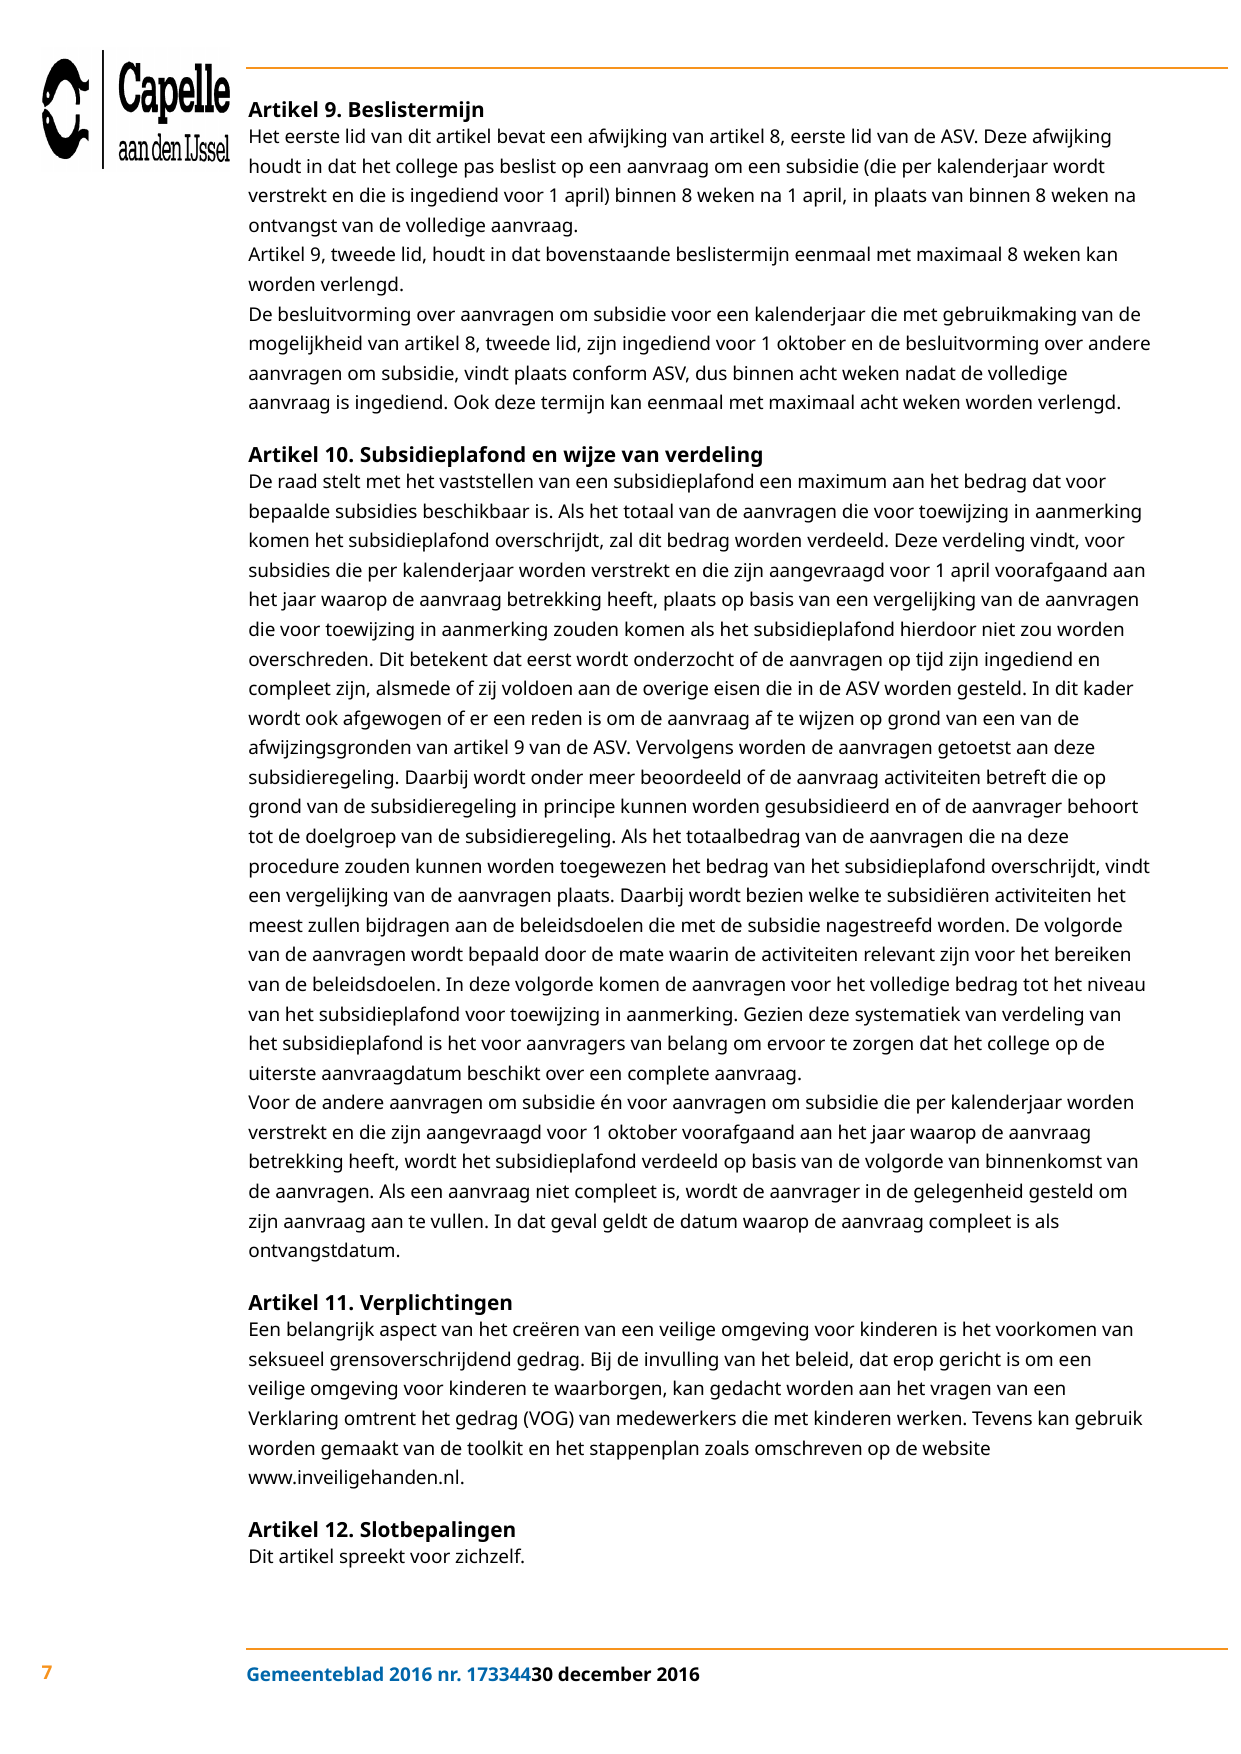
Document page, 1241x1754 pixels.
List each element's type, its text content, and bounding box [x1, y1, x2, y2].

text Artikel 11. Verplichtingen [248, 1288, 1152, 1316]
text De raad stelt met het vaststellen van een subsidieplafond een maximum aan het bedrag dat voor bepaalde subsidies beschikbaar is. Als het totaal van de aanvragen die voor toewijzing in aanmerking komen het subsidieplafond overschrijdt, zal dit bedrag worden verdeeld. Deze verdeling vindt, voor subsidies die per kalenderjaar worden verstrekt en die zijn aangevraagd voor 1 april voorafgaand aan het jaar waarop de aanvraag betrekking heeft, plaats op basis van een vergelijking van de aanvragen die voor toewijzing in aanmerking zouden komen als het subsidieplafond hierdoor niet zou worden overschreden. Dit betekent dat eerst wordt onderzocht of de aanvragen op tijd zijn ingediend en compleet zijn, alsmede of zij voldoen aan de overige eisen die in de ASV worden gesteld. In dit kader wordt ook afgewogen of er een reden is om de aanvraag af te wijzen op grond van een van de afwijzingsgronden van artikel 9 van de ASV. Vervolgens worden de aanvragen getoetst aan deze subsidieregeling. Daarbij wordt onder meer beoordeeld of de aanvraag activiteiten betreft die op grond van de subsidieregeling in principe kunnen worden gesubsidieerd en of de aanvrager behoort tot de doelgroep van de subsidieregeling. Als het totaalbedrag van de aanvragen die na deze procedure zouden kunnen worden toegewezen het bedrag van het subsidieplafond overschrijdt, vindt een vergelijking van de aanvragen plaats. Daarbij wordt bezien welke te subsidiëren activiteiten het meest zullen bijdragen aan de beleidsdoelen die met de subsidie nagestreefd worden. De volgorde van de aanvragen wordt bepaald door de mate waarin de activiteiten relevant zijn voor het bereiken van de beleidsdoelen. In deze volgorde komen de aanvragen voor het volledige bedrag tot het niveau van het subsidieplafond voor toewijzing in aanmerking. Gezien deze systematiek van verdeling van het subsidieplafond is het voor aanvragers van belang om ervoor te zorgen dat het college op de uiterste aanvraagdatum beschikt over een complete aanvraag. [248, 468, 1152, 1086]
text Dit artikel spreekt voor zichzelf. [248, 1543, 1152, 1569]
text Artikel 10. Subsidieplafond en wijze van verdeling [248, 440, 1152, 468]
text Voor de andere aanvragen om subsidie én voor aanvragen om subsidie die per kalenderjaar worden verstrekt en die zijn aangevraagd voor 1 oktober voorafgaand aan het jaar waarop de aanvraag betrekking heeft, wordt het subsidieplafond verdeeld op basis van de volgorde van binnenkomst van de aanvragen. Als een aanvraag niet compleet is, wordt de aanvrager in de gelegenheid gesteld om zijn aanvraag aan te vullen. In dat geval geldt de datum waarop de aanvraag compleet is als ontvangstdatum. [248, 1089, 1152, 1263]
text Een belangrijk aspect van het creëren van een veilige omgeving voor kinderen is het voorkomen van seksueel grensoverschrijdend gedrag. Bij de invulling van het beleid, dat erop gericht is om een veilige omgeving voor kinderen te waarborgen, kan gedacht worden aan het vragen van een Verklaring omtrent het gedrag (VOG) van medewerkers die met kinderen werken. Tevens kan gebruik worden gemaakt van de toolkit en het stappenplan zoals omschreven op de website www.inveiligehanden.nl. [248, 1316, 1152, 1490]
text Artikel 12. Slotbepalingen [248, 1515, 1152, 1543]
text Het eerste lid van dit artikel bevat een afwijking van artikel 8, eerste lid van de ASV. Deze afwijking houdt in dat het college pas beslist op een aanvraag om een subsidie (die per kalenderjaar wordt verstrekt en die is ingediend voor 1 april) binnen 8 weken na 1 april, in plaats van binnen 8 weken na ontvangst van de volledige aanvraag. [248, 123, 1152, 238]
text De besluitvorming over aanvragen om subsidie voor een kalenderjaar die met gebruikmaking van de mogelijkheid van artikel 8, tweede lid, zijn ingediend voor 1 oktober en de besluitvorming over andere aanvragen om subsidie, vindt plaats conform ASV, dus binnen acht weken nadat de volledige aanvraag is ingediend. Ook deze termijn kan eenmaal met maximaal acht weken worden verlengd. [248, 301, 1152, 415]
picture [41, 47, 231, 172]
text Artikel 9. Beslistermijn [248, 95, 1152, 123]
text Artikel 9, tweede lid, houdt in dat bovenstaande beslistermijn eenmaal met maximaal 8 weken kan worden verlengd. [248, 242, 1152, 297]
